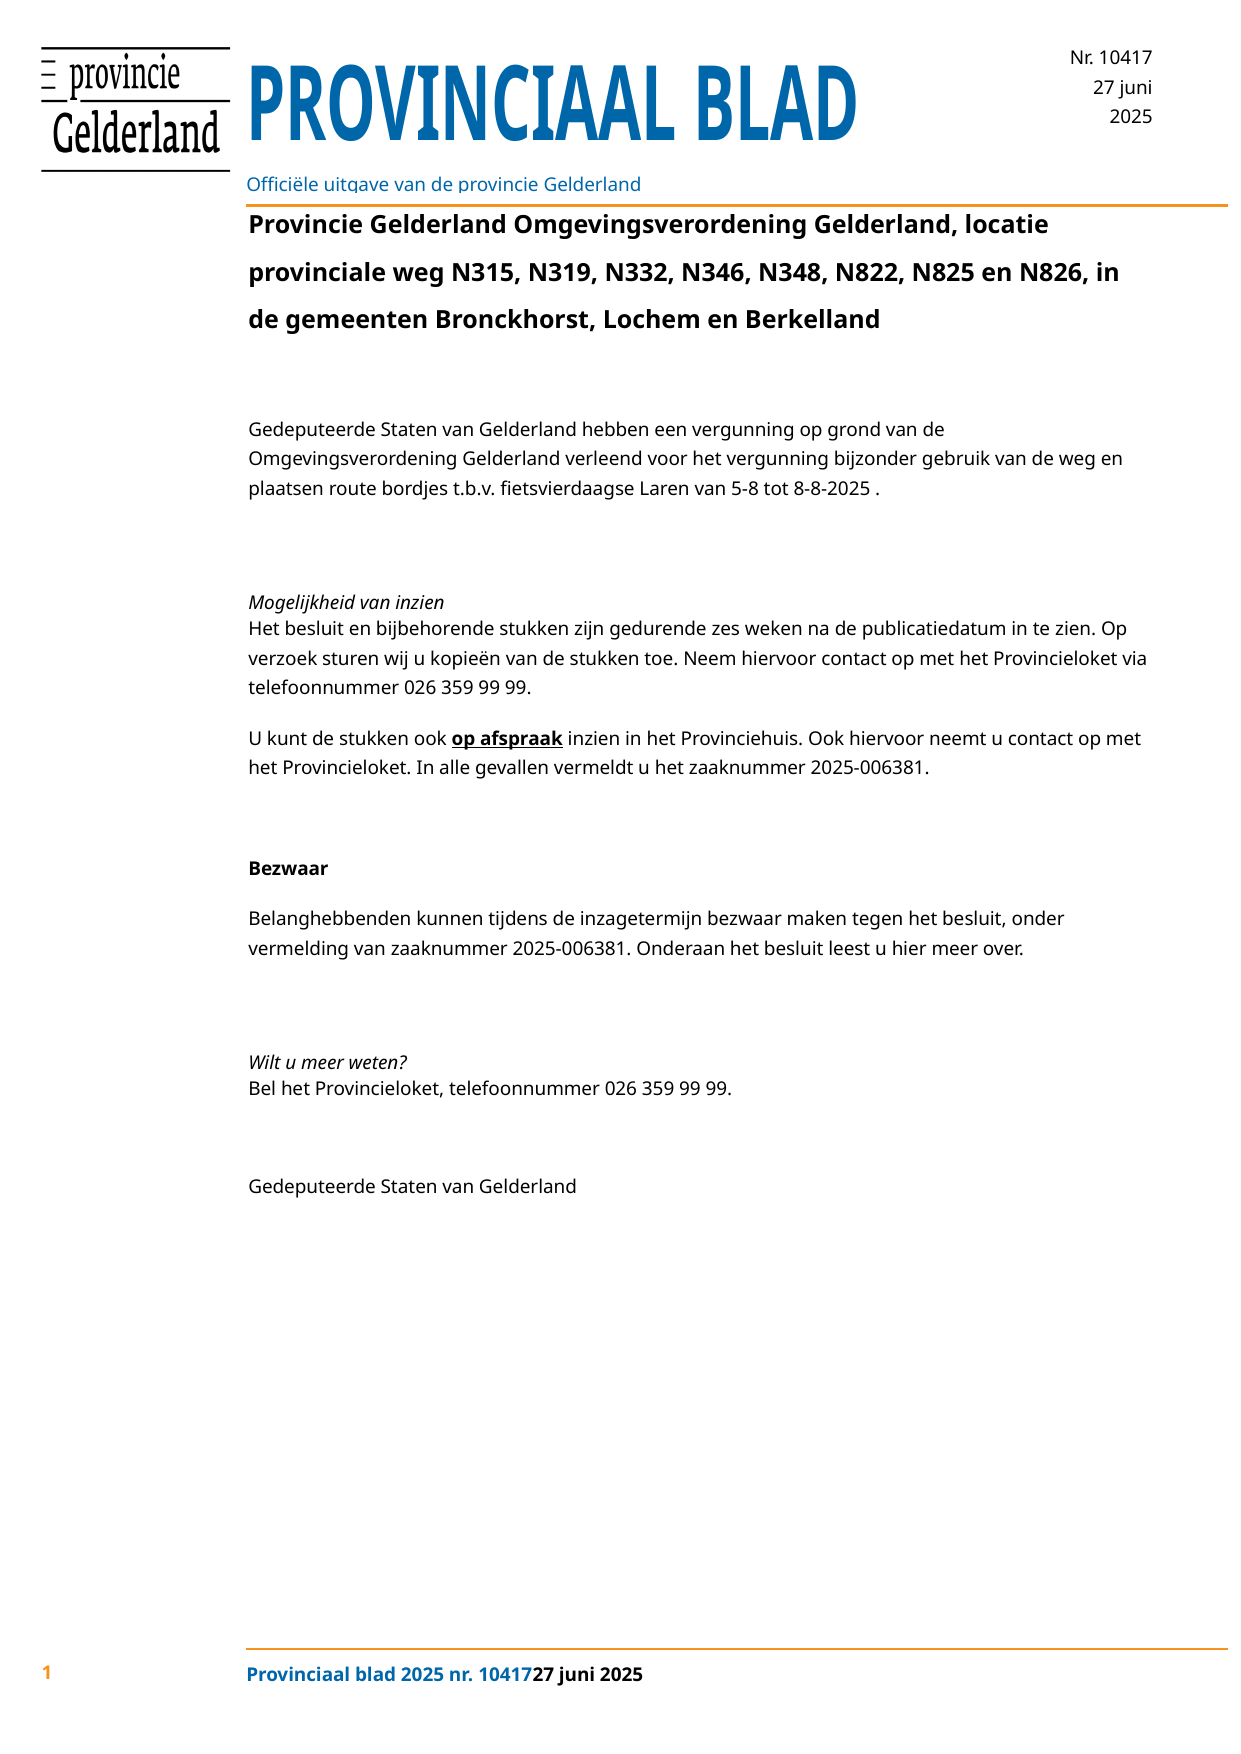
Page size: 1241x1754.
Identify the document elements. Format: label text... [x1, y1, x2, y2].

text Het besluit en bijbehorende stukken zijn gedurende zes weken na de publicatiedatum in te zien. Op verzoek sturen wij u kopieën van de stukken toe. Neem hiervoor contact op met het Provincieloket via telefoonnummer 026 359 99 99. [248, 615, 1152, 700]
text Belanghebbenden kunnen tijdens de inzagetermijn bezwaar maken tegen het besluit, onder vermelding van zaaknummer 2025-006381. Onderaan het besluit leest u hier meer over. [248, 906, 1152, 961]
text Mogelijkheid van inzien [248, 589, 1152, 615]
text Bel het Provincieloket, telefoonnummer 026 359 99 99. [248, 1075, 1152, 1101]
text Bezwaar [248, 855, 1152, 881]
text Wilt u meer weten? [248, 1049, 1152, 1075]
text Gedeputeerde Staten van Gelderland [248, 1173, 1152, 1199]
picture [41, 47, 231, 172]
text Provincie Gelderland Omgevingsverordening Gelderland, locatie provinciale weg N315, N319, N332, N346, N348, N822, N825 en N826, in de gemeenten Bronckhorst, Lochem en Berkelland [248, 207, 1152, 336]
text U kunt de stukken ook op afspraak inzien in het Provinciehuis. Ook hiervoor neemt u contact op met het Provincieloket. In alle gevallen vermeldt u het zaaknummer 2025-006381. [248, 725, 1152, 780]
text Gedeputeerde Staten van Gelderland hebben een vergunning op grond van de Omgevingsverordening Gelderland verleend voor het vergunning bijzonder gebruik van de weg en plaatsen route bordjes t.b.v. fietsvierdaagse Laren van 5-8 tot 8-8-2025 . [248, 416, 1152, 501]
